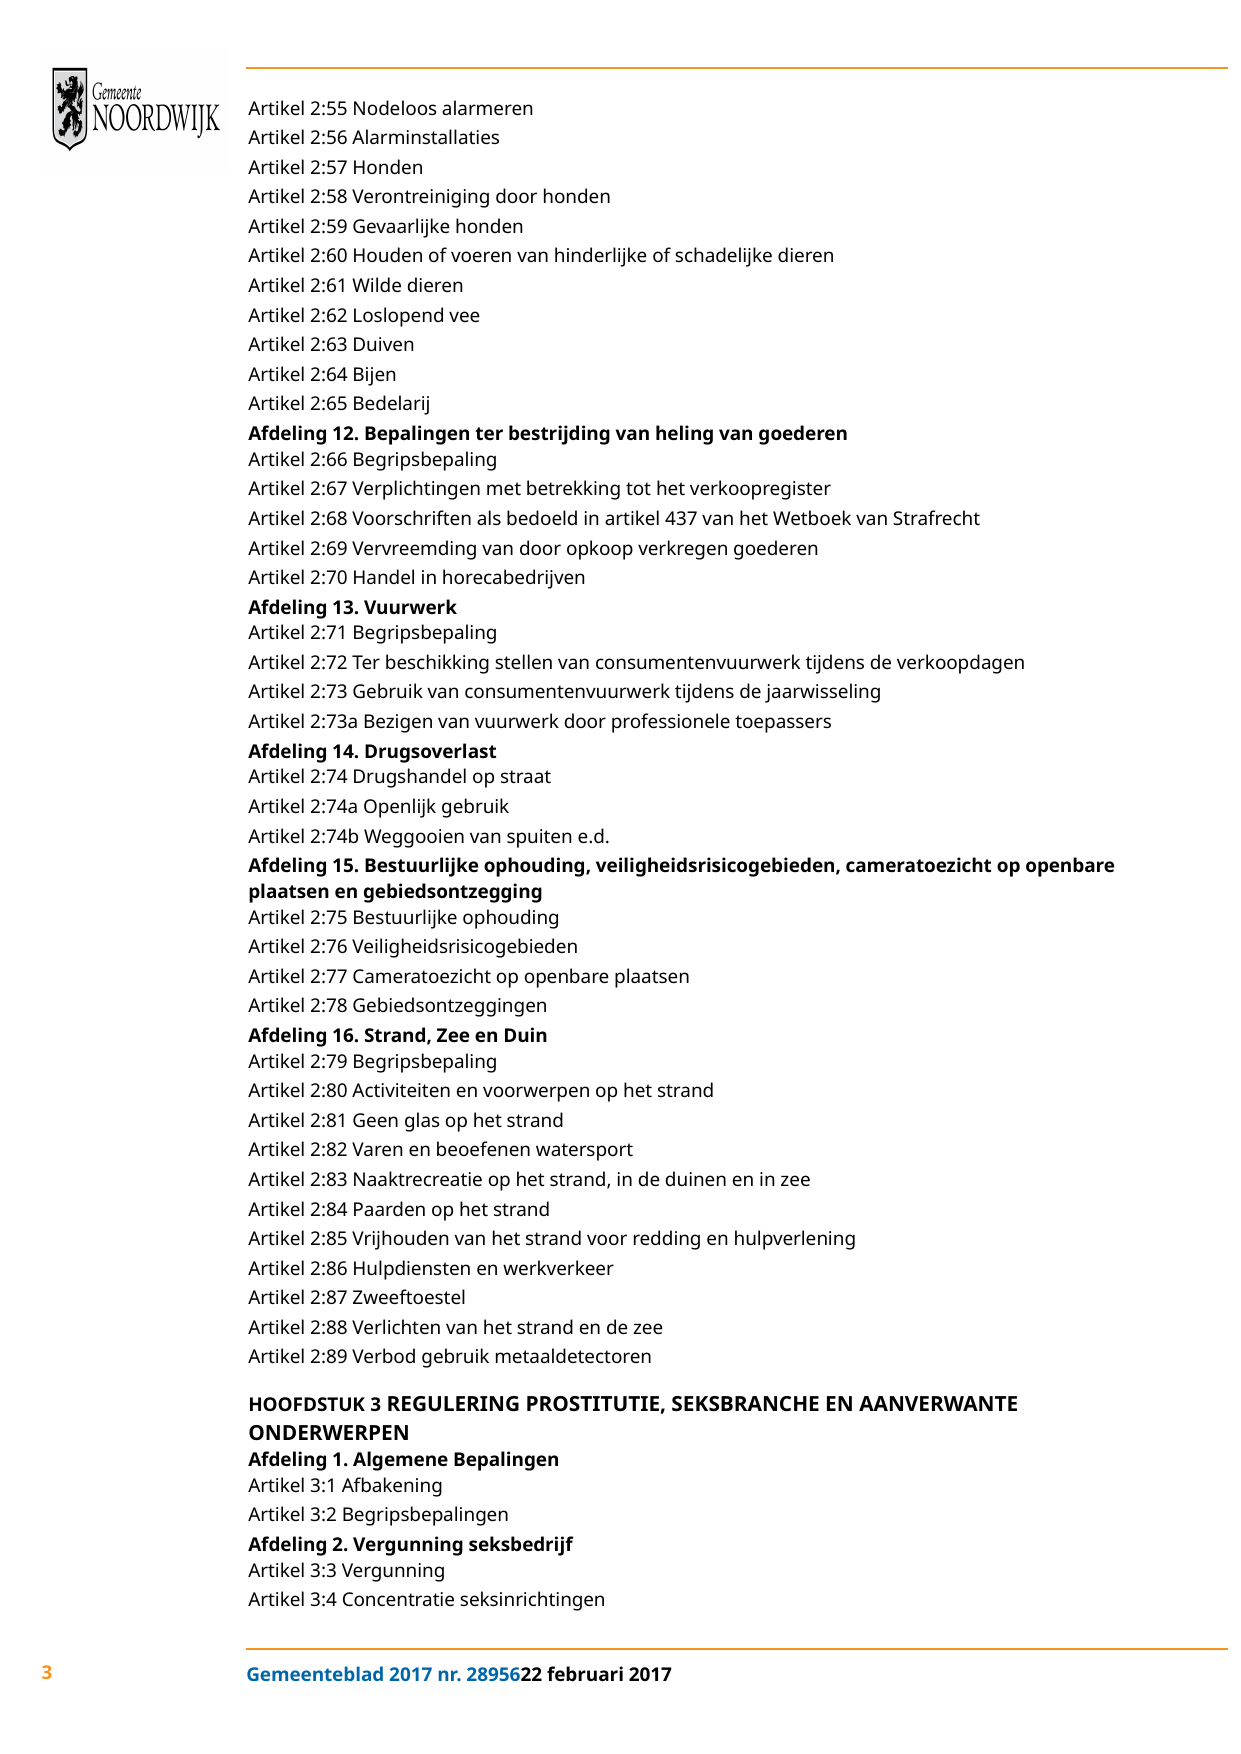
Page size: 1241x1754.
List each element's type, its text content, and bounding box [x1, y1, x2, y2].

text Artikel 2:57 Honden [248, 154, 1152, 180]
text Artikel 3:2 Begripsbepalingen [248, 1502, 1152, 1527]
text Artikel 2:86 Hulpdiensten en werkverkeer [248, 1255, 1152, 1281]
text Artikel 2:65 Bedelarij [248, 391, 1152, 416]
text Artikel 2:73 Gebruik van consumentenvuurwerk tijdens de jaarwisseling [248, 679, 1152, 704]
text Artikel 2:59 Gevaarlijke honden [248, 213, 1152, 239]
text Artikel 3:4 Concentratie seksinrichtingen [248, 1586, 1152, 1612]
text Artikel 2:81 Geen glas op het strand [248, 1107, 1152, 1133]
text Artikel 2:89 Verbod gebruik metaaldetectoren [248, 1344, 1152, 1369]
text Artikel 2:75 Bestuurlijke ophouding [248, 904, 1152, 929]
text Artikel 2:84 Paarden op het strand [248, 1196, 1152, 1222]
text Artikel 2:76 Veiligheidsrisicogebieden [248, 933, 1152, 959]
text Artikel 2:71 Begripsbepaling [248, 619, 1152, 645]
text Artikel 3:3 Vergunning [248, 1557, 1152, 1583]
text Afdeling 1. Algemene Bepalingen [248, 1446, 1152, 1472]
text Artikel 2:56 Alarminstallaties [248, 124, 1152, 150]
text Artikel 2:70 Handel in horecabedrijven [248, 564, 1152, 590]
text Artikel 2:88 Verlichten van het strand en de zee [248, 1314, 1152, 1340]
text Artikel 2:69 Vervreemding van door opkoop verkregen goederen [248, 535, 1152, 560]
text HOOFDSTUK 3 REGULERING PROSTITUTIE, SEKSBRANCHE EN AANVERWANTE ONDERWERPEN [248, 1389, 1152, 1446]
text Artikel 2:55 Nodeloos alarmeren [248, 95, 1152, 121]
text Artikel 2:62 Loslopend vee [248, 302, 1152, 328]
text Artikel 2:74a Openlijk gebruik [248, 793, 1152, 819]
text Artikel 2:80 Activiteiten en voorwerpen op het strand [248, 1077, 1152, 1103]
text Artikel 2:83 Naaktrecreatie op het strand, in de duinen en in zee [248, 1166, 1152, 1192]
text Artikel 2:66 Begripsbepaling [248, 446, 1152, 472]
text Artikel 2:67 Verplichtingen met betrekking tot het verkoopregister [248, 476, 1152, 501]
text Artikel 2:60 Houden of voeren van hinderlijke of schadelijke dieren [248, 243, 1152, 268]
text Artikel 2:68 Voorschriften als bedoeld in artikel 437 van het Wetboek van Strafrecht [248, 505, 1152, 531]
text Artikel 2:78 Gebiedsontzeggingen [248, 993, 1152, 1018]
text Artikel 2:82 Varen en beoefenen watersport [248, 1137, 1152, 1162]
text Afdeling 12. Bepalingen ter bestrijding van heling van goederen [248, 420, 1152, 446]
text Artikel 2:74b Weggooien van spuiten e.d. [248, 823, 1152, 848]
text Artikel 2:79 Begripsbepaling [248, 1048, 1152, 1074]
text Artikel 2:74 Drugshandel op straat [248, 764, 1152, 789]
text Artikel 2:73a Bezigen van vuurwerk door professionele toepassers [248, 708, 1152, 734]
text Artikel 2:77 Cameratoezicht op openbare plaatsen [248, 963, 1152, 989]
text Artikel 3:1 Afbakening [248, 1472, 1152, 1498]
text Artikel 2:85 Vrijhouden van het strand voor redding en hulpverlening [248, 1225, 1152, 1251]
text Artikel 2:63 Duiven [248, 331, 1152, 357]
text Artikel 2:64 Bijen [248, 361, 1152, 387]
text Afdeling 13. Vuurwerk [248, 594, 1152, 619]
text Artikel 2:58 Verontreiniging door honden [248, 183, 1152, 209]
text Afdeling 16. Strand, Zee en Duin [248, 1022, 1152, 1048]
text Afdeling 15. Bestuurlijke ophouding, veiligheidsrisicogebieden, cameratoezicht op openbare plaatsen en gebiedsontzegging [248, 852, 1152, 904]
text Afdeling 14. Drugsoverlast [248, 738, 1152, 764]
text Artikel 2:72 Ter beschikking stellen van consumentenvuurwerk tijdens de verkoopdagen [248, 649, 1152, 675]
text Afdeling 2. Vergunning seksbedrijf [248, 1531, 1152, 1557]
text Artikel 2:61 Wilde dieren [248, 272, 1152, 298]
text Artikel 2:87 Zweeftoestel [248, 1284, 1152, 1310]
picture [41, 47, 231, 172]
